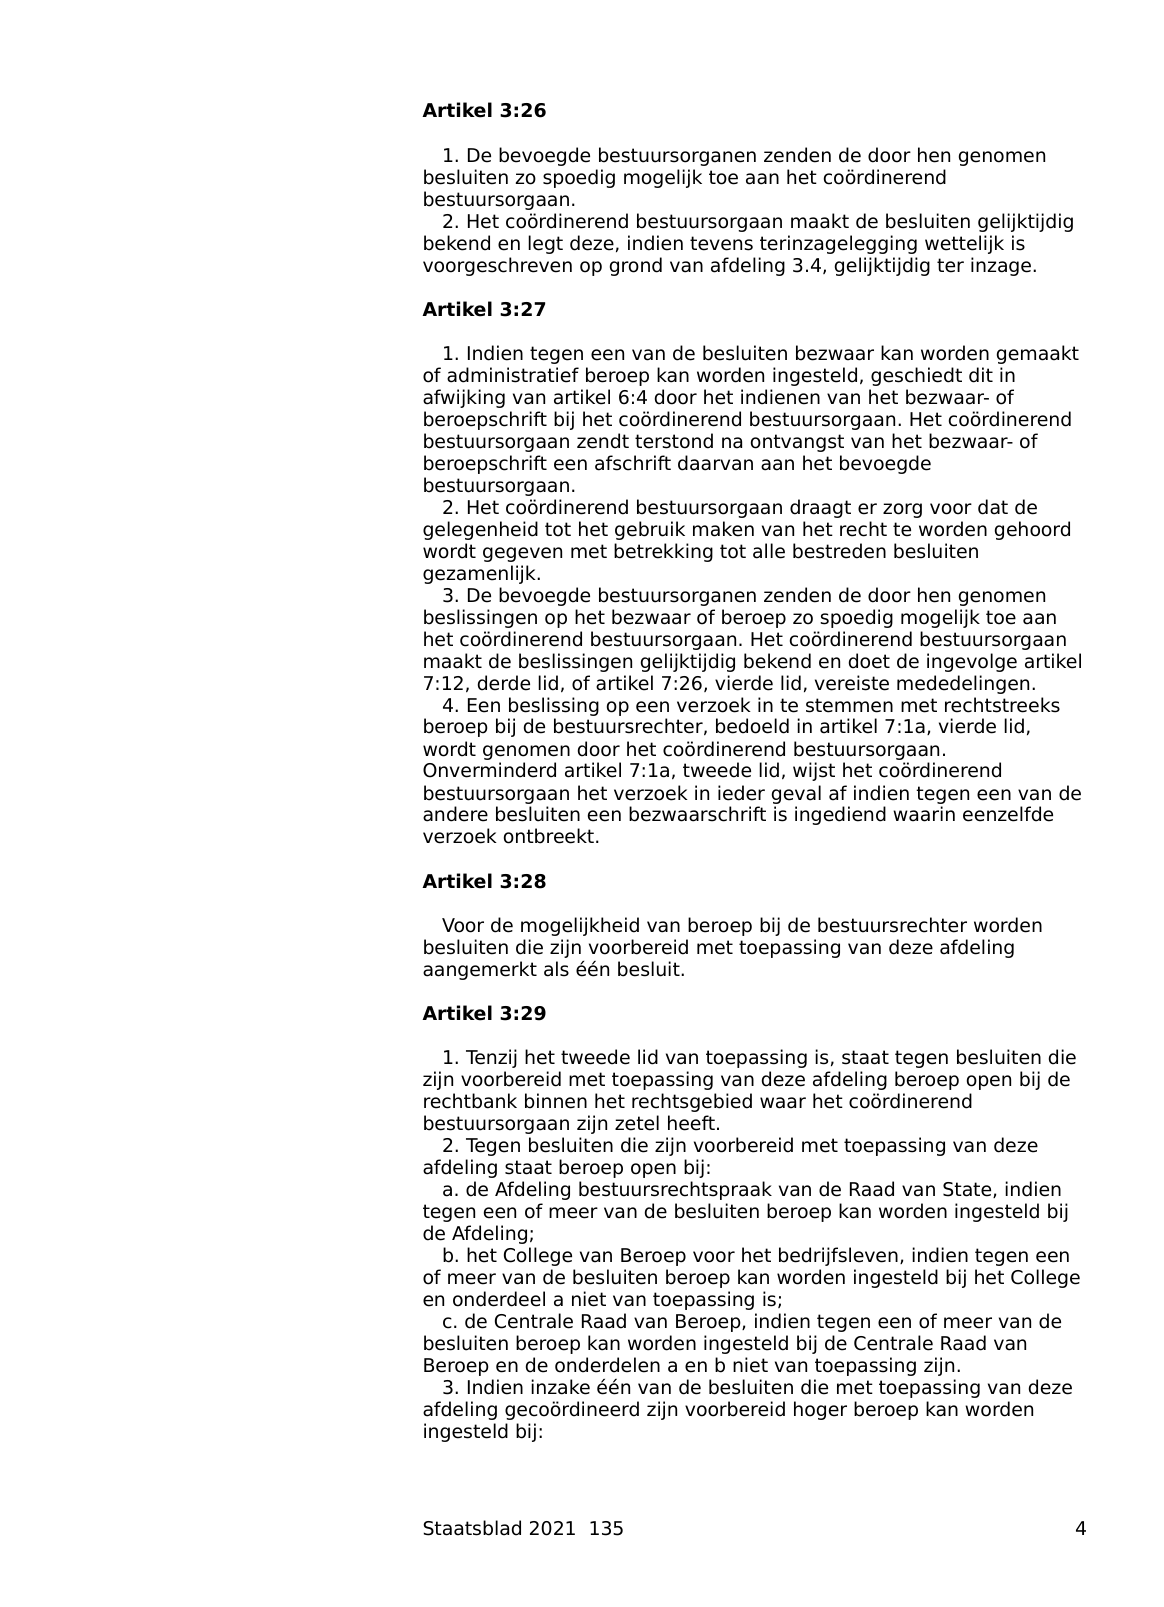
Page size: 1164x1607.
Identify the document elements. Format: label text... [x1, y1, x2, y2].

text 2. Het coördinerend bestuursorgaan draagt er zorg voor dat de gelegenheid tot het gebruik maken van het recht te worden gehoord wordt gegeven met betrekking tot alle bestreden besluiten gezamenlijk. [422, 497, 1087, 584]
text c. de Centrale Raad van Beroep, indien tegen een of meer van de besluiten beroep kan worden ingesteld bij de Centrale Raad van Beroep en de onderdelen a en b niet van toepassing zijn. [422, 1311, 1087, 1377]
subtitle Artikel 3:27 [422, 299, 1087, 321]
text 1. Tenzij het tweede lid van toepassing is, staat tegen besluiten die zijn voorbereid met toepassing van deze afdeling beroep open bij de rechtbank binnen het rechtsgebied waar het coördinerend bestuursorgaan zijn zetel heeft. [422, 1047, 1087, 1135]
text 1. De bevoegde bestuursorganen zenden de door hen genomen besluiten zo spoedig mogelijk toe aan het coördinerend bestuursorgaan. [422, 144, 1087, 211]
subtitle Artikel 3:26 [422, 100, 1087, 122]
text 2. Tegen besluiten die zijn voorbereid met toepassing van deze afdeling staat beroep open bij: [422, 1135, 1087, 1179]
text Voor de mogelijkheid van beroep bij de bestuursrechter worden besluiten die zijn voorbereid met toepassing van deze afdeling aangemerkt als één besluit. [422, 915, 1087, 981]
text b. het College van Beroep voor het bedrijfsleven, indien tegen een of meer van de besluiten beroep kan worden ingesteld bij het College en onderdeel a niet van toepassing is; [422, 1245, 1087, 1311]
text 3. De bevoegde bestuursorganen zenden de door hen genomen beslissingen op het bezwaar of beroep zo spoedig mogelijk toe aan het coördinerend bestuursorgaan. Het coördinerend bestuursorgaan maakt de beslissingen gelijktijdig bekend en doet de ingevolge artikel 7:12, derde lid, of artikel 7:26, vierde lid, vereiste mededelingen. [422, 584, 1087, 694]
text a. de Afdeling bestuursrechtspraak van de Raad van State, indien tegen een of meer van de besluiten beroep kan worden ingesteld bij de Afdeling; [422, 1179, 1087, 1245]
text 3. Indien inzake één van de besluiten die met toepassing van deze afdeling gecoördineerd zijn voorbereid hoger beroep kan worden ingesteld bij: [422, 1377, 1087, 1443]
subtitle Artikel 3:29 [422, 1003, 1087, 1025]
text 4. Een beslissing op een verzoek in te stemmen met rechtstreeks beroep bij de bestuursrechter, bedoeld in artikel 7:1a, vierde lid, wordt genomen door het coördinerend bestuursorgaan. Onverminderd artikel 7:1a, tweede lid, wijst het coördinerend bestuursorgaan het verzoek in ieder geval af indien tegen een van de andere besluiten een bezwaarschrift is ingediend waarin eenzelfde verzoek ontbreekt. [422, 694, 1087, 848]
text 1. Indien tegen een van de besluiten bezwaar kan worden gemaakt of administratief beroep kan worden ingesteld, geschiedt dit in afwijking van artikel 6:4 door het indienen van het bezwaar- of beroepschrift bij het coördinerend bestuursorgaan. Het coördinerend bestuursorgaan zendt terstond na ontvangst van het bezwaar- of beroepschrift een afschrift daarvan aan het bevoegde bestuursorgaan. [422, 343, 1087, 497]
subtitle Artikel 3:28 [422, 871, 1087, 892]
text 2. Het coördinerend bestuursorgaan maakt de besluiten gelijktijdig bekend en legt deze, indien tevens terinzagelegging wettelijk is voorgeschreven op grond van afdeling 3.4, gelijktijdig ter inzage. [422, 211, 1087, 276]
